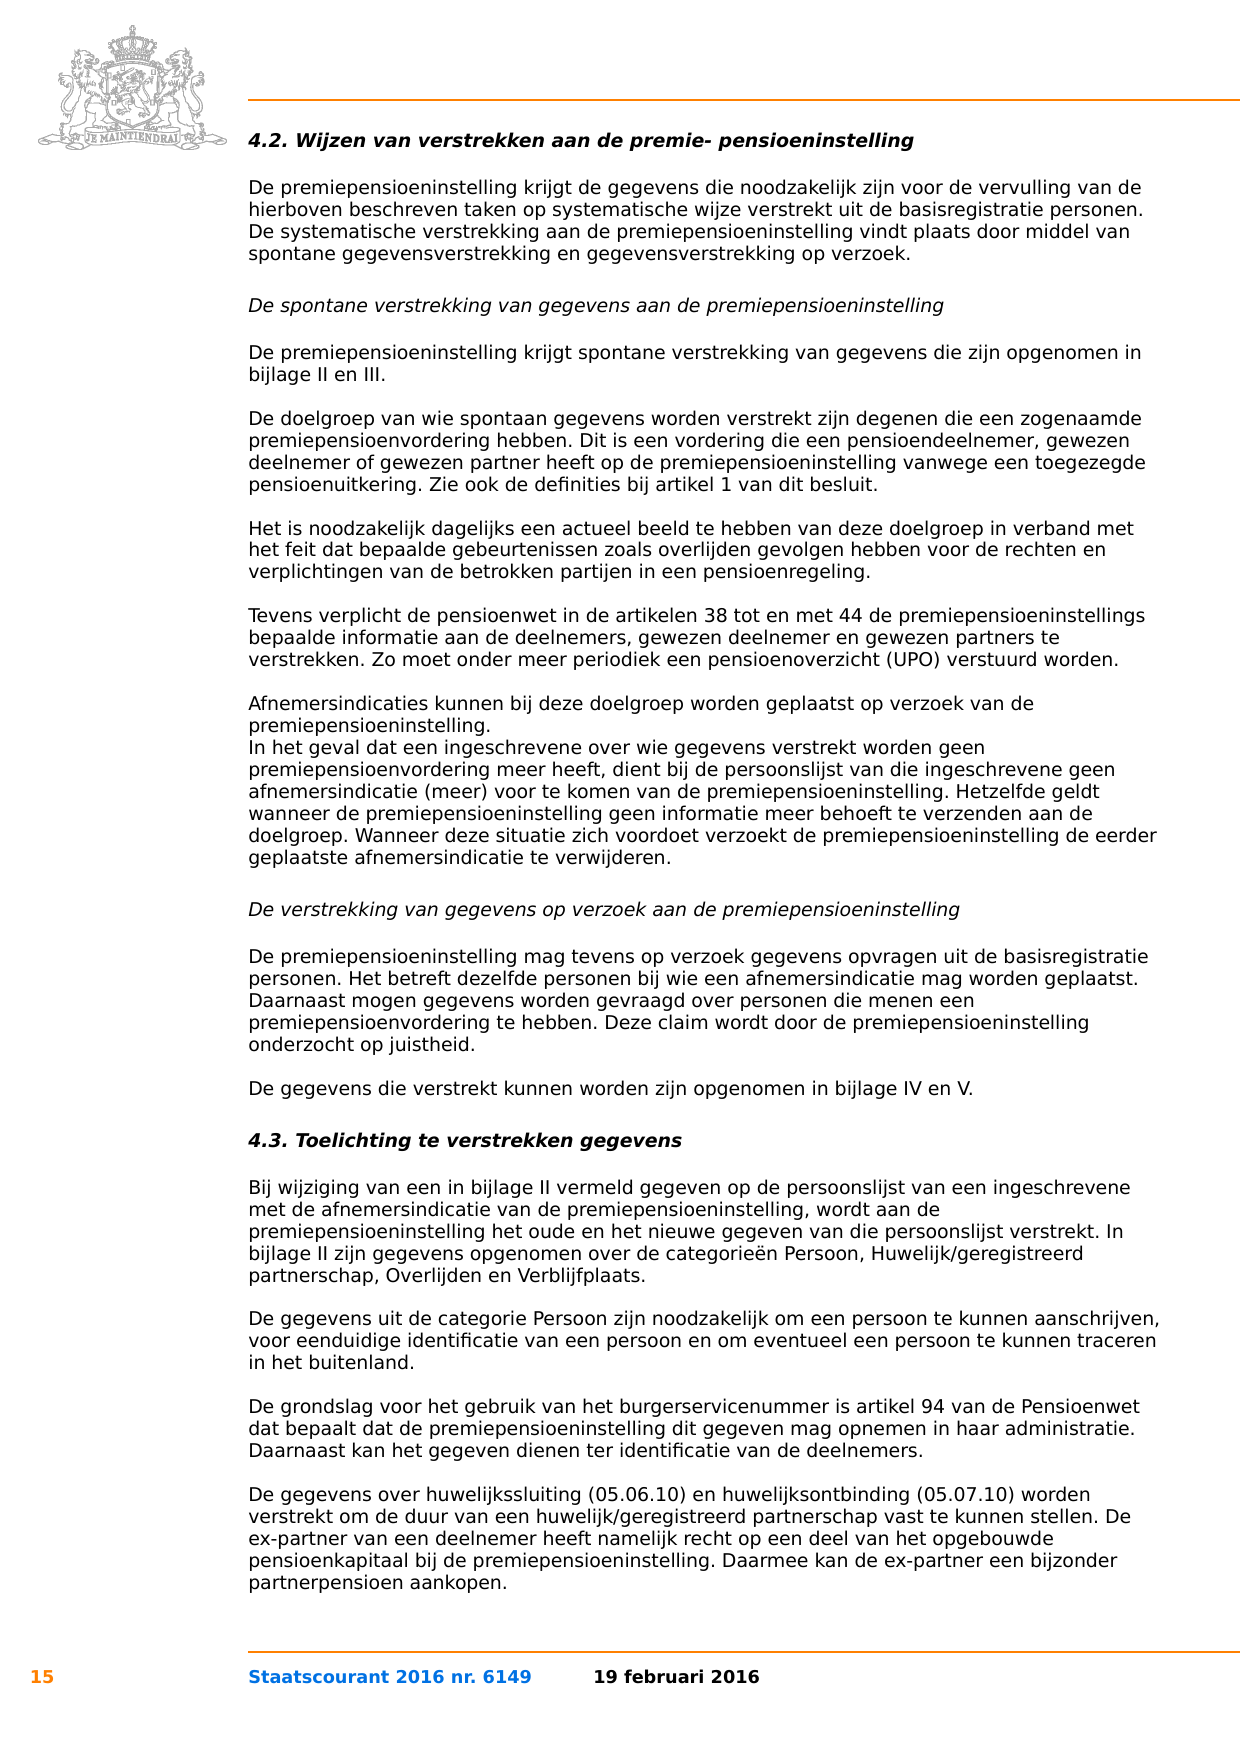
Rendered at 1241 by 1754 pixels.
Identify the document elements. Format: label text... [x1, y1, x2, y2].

subtitle De verstrekking van gegevens op verzoek aan de premiepensioeninstelling [248, 899, 1163, 921]
text De gegevens over huwelijkssluiting (05.06.10) en huwelijksontbinding (05.07.10) worden verstrekt om de duur van een huwelijk/geregistreerd partnerschap vast te kunnen stellen. De ex-partner van een deelnemer heeft namelijk recht op een deel van het opgebouwde pensioenkapitaal bij de premiepensioeninstelling. Daarmee kan de ex-partner een bijzonder partnerpensioen aankopen. [248, 1484, 1163, 1594]
text Bij wijziging van een in bijlage II vermeld gegeven op de persoonslijst van een ingeschrevene met de afnemersindicatie van de premiepensioeninstelling, wordt aan de premiepensioeninstelling het oude en het nieuwe gegeven van die persoonslijst verstrekt. In bijlage II zijn gegevens opgenomen over de categorieën Persoon, Huwelijk/geregistreerd partnerschap, Overlijden en Verblijfplaats. [248, 1177, 1163, 1286]
subtitle 4.3. Toelichting te verstrekken gegevens [248, 1129, 1163, 1152]
subtitle De spontane verstrekking van gegevens aan de premiepensioeninstelling [248, 295, 1163, 317]
subtitle 4.2. Wijzen van verstrekken aan de premie- pensioeninstelling [248, 130, 1163, 152]
picture [38, 25, 227, 150]
text De premiepensioeninstelling krijgt spontane verstrekking van gegevens die zijn opgenomen in bijlage II en III. [248, 342, 1163, 386]
text De gegevens die verstrekt kunnen worden zijn opgenomen in bijlage IV en V. [248, 1078, 1163, 1099]
text De doelgroep van wie spontaan gegevens worden verstrekt zijn degenen die een zogenaamde premiepensioenvordering hebben. Dit is een vordering die een pensioendeelnemer, gewezen deelnemer of gewezen partner heeft op de premiepensioeninstelling vanwege een toegezegde pensioenuitkering. Zie ook de definities bij artikel 1 van dit besluit. [248, 408, 1163, 496]
text De premiepensioeninstelling mag tevens op verzoek gegevens opvragen uit de basisregistratie personen. Het betreft dezelfde personen bij wie een afnemersindicatie mag worden geplaatst. Daarnaast mogen gegevens worden gevraagd over personen die menen een premiepensioenvordering te hebben. Deze claim wordt door de premiepensioeninstelling onderzocht op juistheid. [248, 946, 1163, 1056]
text Afnemersindicaties kunnen bij deze doelgroep worden geplaatst op verzoek van de premiepensioeninstelling. [248, 693, 1163, 737]
text Tevens verplicht de pensioenwet in de artikelen 38 tot en met 44 de premiepensioeninstellings bepaalde informatie aan de deelnemers, gewezen deelnemer en gewezen partners te verstrekken. Zo moet onder meer periodiek een pensioenoverzicht (UPO) verstuurd worden. [248, 605, 1163, 671]
text De grondslag voor het gebruik van het burgerservicenummer is artikel 94 van de Pensioenwet dat bepaalt dat de premiepensioeninstelling dit gegeven mag opnemen in haar administratie. Daarnaast kan het gegeven dienen ter identificatie van de deelnemers. [248, 1396, 1163, 1462]
text De gegevens uit de categorie Persoon zijn noodzakelijk om een persoon te kunnen aanschrijven, voor eenduidige identificatie van een persoon en om eventueel een persoon te kunnen traceren in het buitenland. [248, 1308, 1163, 1374]
text Het is noodzakelijk dagelijks een actueel beeld te hebben van deze doelgroep in verband met het feit dat bepaalde gebeurtenissen zoals overlijden gevolgen hebben voor de rechten en verplichtingen van de betrokken partijen in een pensioenregeling. [248, 517, 1163, 583]
text De premiepensioeninstelling krijgt de gegevens die noodzakelijk zijn voor de vervulling van de hierboven beschreven taken op systematische wijze verstrekt uit de basisregistratie personen. De systematische verstrekking aan de premiepensioeninstelling vindt plaats door middel van spontane gegevensverstrekking en gegevensverstrekking op verzoek. [248, 177, 1163, 265]
text In het geval dat een ingeschrevene over wie gegevens verstrekt worden geen premiepensioenvordering meer heeft, dient bij de persoonslijst van die ingeschrevene geen afnemersindicatie (meer) voor te komen van de premiepensioeninstelling. Hetzelfde geldt wanneer de premiepensioeninstelling geen informatie meer behoeft te verzenden aan de doelgroep. Wanneer deze situatie zich voordoet verzoekt de premiepensioeninstelling de eerder geplaatste afnemersindicatie te verwijderen. [248, 737, 1163, 869]
